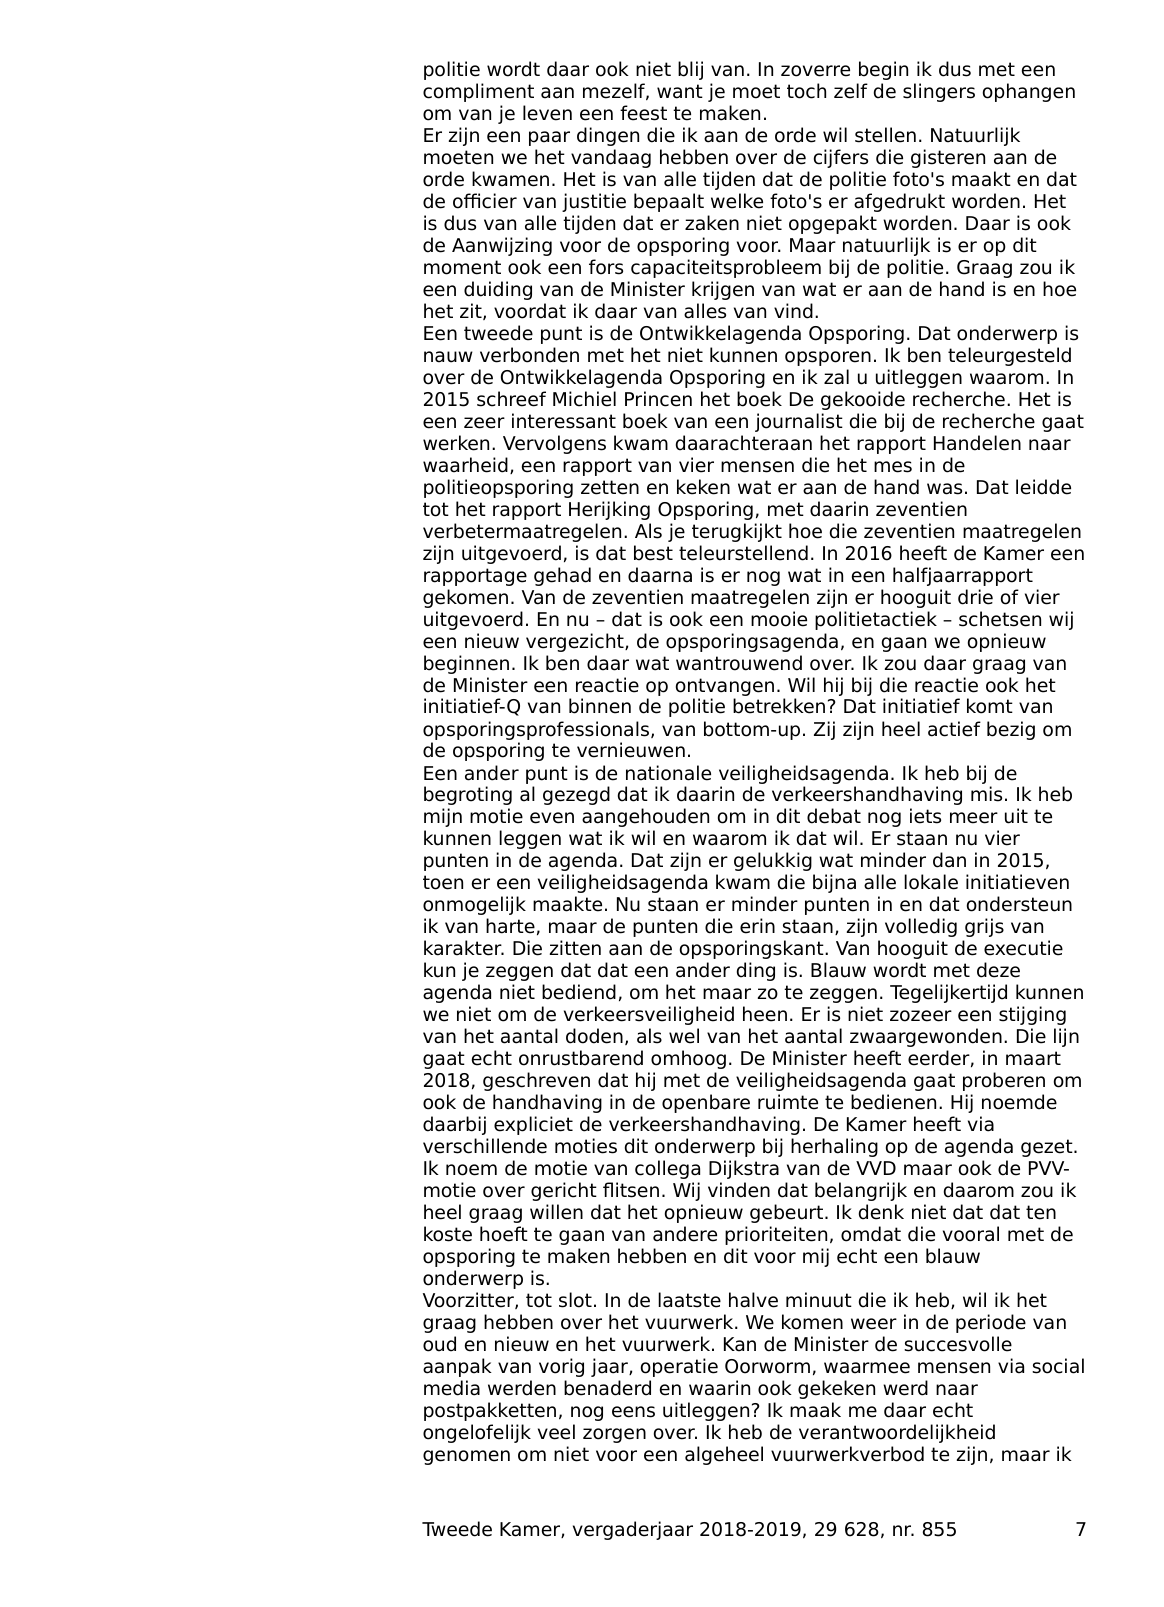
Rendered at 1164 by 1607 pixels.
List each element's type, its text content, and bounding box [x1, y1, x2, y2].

text Er zijn een paar dingen die ik aan de orde wil stellen. Natuurlijk moeten we het vandaag hebben over de cijfers die gisteren aan de orde kwamen. Het is van alle tijden dat de politie foto's maakt en dat de officier van justitie bepaalt welke foto's er afgedrukt worden. Het is dus van alle tijden dat er zaken niet opgepakt worden. Daar is ook de Aanwijzing voor de opsporing voor. Maar natuurlijk is er op dit moment ook een fors capaciteitsprobleem bij de politie. Graag zou ik een duiding van de Minister krijgen van wat er aan de hand is en hoe het zit, voordat ik daar van alles van vind. [422, 125, 1087, 323]
text Een ander punt is de nationale veiligheidsagenda. Ik heb bij de begroting al gezegd dat ik daarin de verkeershandhaving mis. Ik heb mijn motie even aangehouden om in dit debat nog iets meer uit te kunnen leggen wat ik wil en waarom ik dat wil. Er staan nu vier punten in de agenda. Dat zijn er gelukkig wat minder dan in 2015, toen er een veiligheidsagenda kwam die bijna alle lokale initiatieven onmogelijk maakte. Nu staan er minder punten in en dat ondersteun ik van harte, maar de punten die erin staan, zijn volledig grijs van karakter. Die zitten aan de opsporingskant. Van hooguit de executie kun je zeggen dat dat een ander ding is. Blauw wordt met deze agenda niet bediend, om het maar zo te zeggen. Tegelijkertijd kunnen we niet om de verkeersveiligheid heen. Er is niet zozeer een stijging van het aantal doden, als wel van het aantal zwaargewonden. Die lijn gaat echt onrustbarend omhoog. De Minister heeft eerder, in maart 2018, geschreven dat hij met de veiligheidsagenda gaat proberen om ook de handhaving in de openbare ruimte te bedienen. Hij noemde daarbij expliciet de verkeershandhaving. De Kamer heeft via verschillende moties dit onderwerp bij herhaling op de agenda gezet. Ik noem de motie van collega Dijkstra van de VVD maar ook de PVV-motie over gericht flitsen. Wij vinden dat belangrijk en daarom zou ik heel graag willen dat het opnieuw gebeurt. Ik denk niet dat dat ten koste hoeft te gaan van andere prioriteiten, omdat die vooral met de opsporing te maken hebben en dit voor mij echt een blauw onderwerp is. [422, 762, 1087, 1290]
text politie wordt daar ook niet blij van. In zoverre begin ik dus met een compliment aan mezelf, want je moet toch zelf de slingers ophangen om van je leven een feest te maken. [422, 59, 1087, 125]
text Een tweede punt is de Ontwikkelagenda Opsporing. Dat onderwerp is nauw verbonden met het niet kunnen opsporen. Ik ben teleurgesteld over de Ontwikkelagenda Opsporing en ik zal u uitleggen waarom. In 2015 schreef Michiel Princen het boek De gekooide recherche. Het is een zeer interessant boek van een journalist die bij de recherche gaat werken. Vervolgens kwam daarachteraan het rapport Handelen naar waarheid, een rapport van vier mensen die het mes in de politieopsporing zetten en keken wat er aan de hand was. Dat leidde tot het rapport Herijking Opsporing, met daarin zeventien verbetermaatregelen. Als je terugkijkt hoe die zeventien maatregelen zijn uitgevoerd, is dat best teleurstellend. In 2016 heeft de Kamer een rapportage gehad en daarna is er nog wat in een halfjaarrapport gekomen. Van de zeventien maatregelen zijn er hooguit drie of vier uitgevoerd. En nu – dat is ook een mooie politietactiek – schetsen wij een nieuw vergezicht, de opsporingsagenda, en gaan we opnieuw beginnen. Ik ben daar wat wantrouwend over. Ik zou daar graag van de Minister een reactie op ontvangen. Wil hij bij die reactie ook het initiatief-Q van binnen de politie betrekken? Dat initiatief komt van opsporingsprofessionals, van bottom-up. Zij zijn heel actief bezig om de opsporing te vernieuwen. [422, 323, 1087, 762]
text Voorzitter, tot slot. In de laatste halve minuut die ik heb, wil ik het graag hebben over het vuurwerk. We komen weer in de periode van oud en nieuw en het vuurwerk. Kan de Minister de succesvolle aanpak van vorig jaar, operatie Oorworm, waarmee mensen via social media werden benaderd en waarin ook gekeken werd naar postpakketten, nog eens uitleggen? Ik maak me daar echt ongelofelijk veel zorgen over. Ik heb de verantwoordelijkheid genomen om niet voor een algeheel vuurwerkverbod te zijn, maar ik [422, 1290, 1087, 1466]
